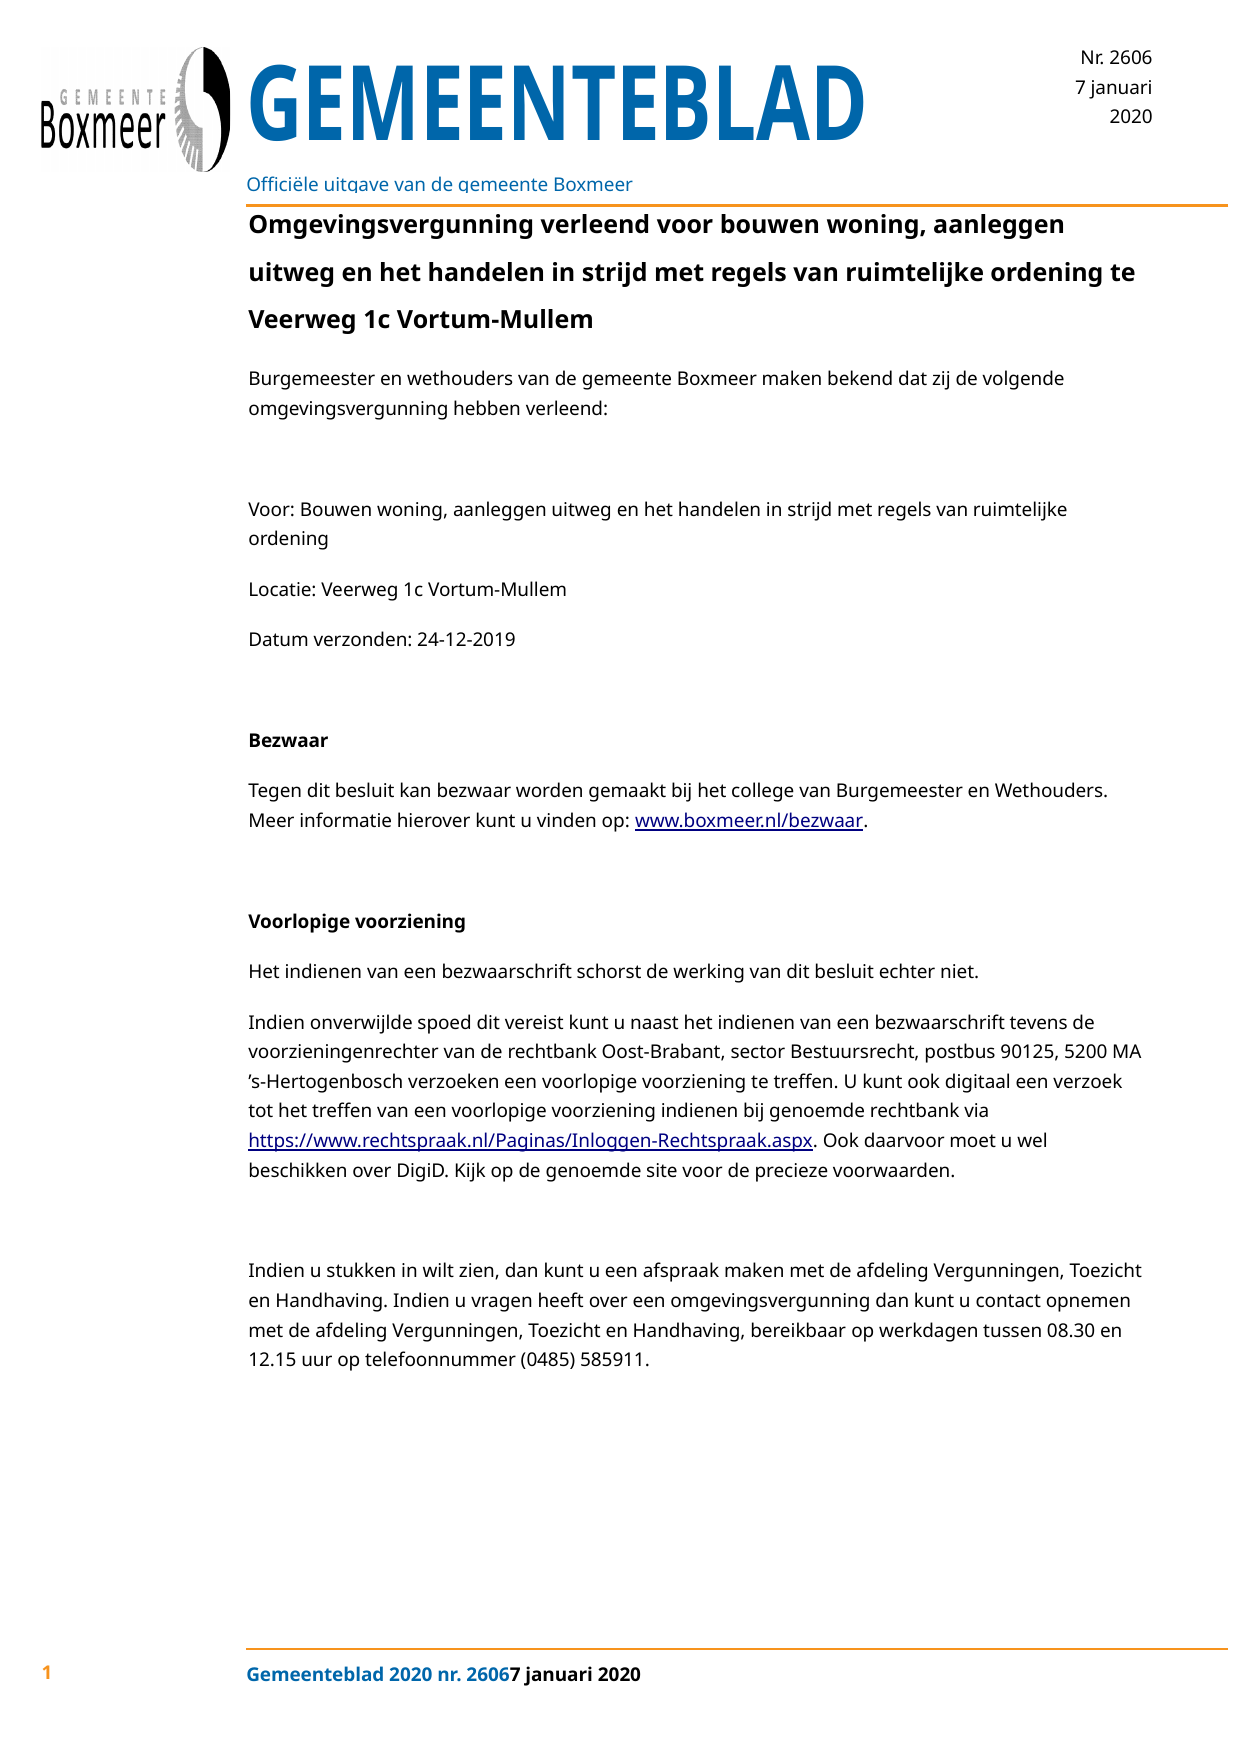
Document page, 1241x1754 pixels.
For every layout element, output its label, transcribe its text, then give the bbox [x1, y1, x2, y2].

text Locatie: Veerweg 1c Vortum-Mullem [248, 576, 1152, 602]
text Tegen dit besluit kan bezwaar worden gemaakt bij het college van Burgemeester en Wethouders. Meer informatie hierover kunt u vinden op: www.boxmeer.nl/bezwaar. [248, 778, 1152, 833]
text Indien u stukken in wilt zien, dan kunt u een afspraak maken met de afdeling Vergunningen, Toezicht en Handhaving. Indien u vragen heeft over een omgevingsvergunning dan kunt u contact opnemen met de afdeling Vergunningen, Toezicht en Handhaving, bereikbaar op werkdagen tussen 08.30 en 12.15 uur op telefoonnummer (0485) 585911. [248, 1258, 1152, 1372]
picture [41, 47, 231, 172]
text Voorlopige voorziening [248, 908, 1152, 934]
text Datum verzonden: 24-12-2019 [248, 626, 1152, 652]
text Voor: Bouwen woning, aanleggen uitweg en het handelen in strijd met regels van ruimtelijke ordening [248, 496, 1152, 551]
text Bezwaar [248, 727, 1152, 753]
text Het indienen van een bezwaarschrift schorst de werking van dit besluit echter niet. [248, 958, 1152, 984]
text Omgevingsvergunning verleend voor bouwen woning, aanleggen uitweg en het handelen in strijd met regels van ruimtelijke ordening te Veerweg 1c Vortum-Mullem [248, 207, 1152, 336]
text Burgemeester en wethouders van de gemeente Boxmeer maken bekend dat zij de volgende omgevingsvergunning hebben verleend: [248, 366, 1152, 421]
text Indien onverwijlde spoed dit vereist kunt u naast het indienen van een bezwaarschrift tevens de voorzieningenrechter van de rechtbank Oost-Brabant, sector Bestuursrecht, postbus 90125, 5200 MA ’s-Hertogenbosch verzoeken een voorlopige voorziening te treffen. U kunt ook digitaal een verzoek tot het treffen van een voorlopige voorziening indienen bij genoemde rechtbank via https://www.rechtspraak.nl/Paginas/Inloggen-Rechtspraak.aspx. Ook daarvoor moet u wel beschikken over DigiD. Kijk op de genoemde site voor de precieze voorwaarden. [248, 1009, 1152, 1182]
